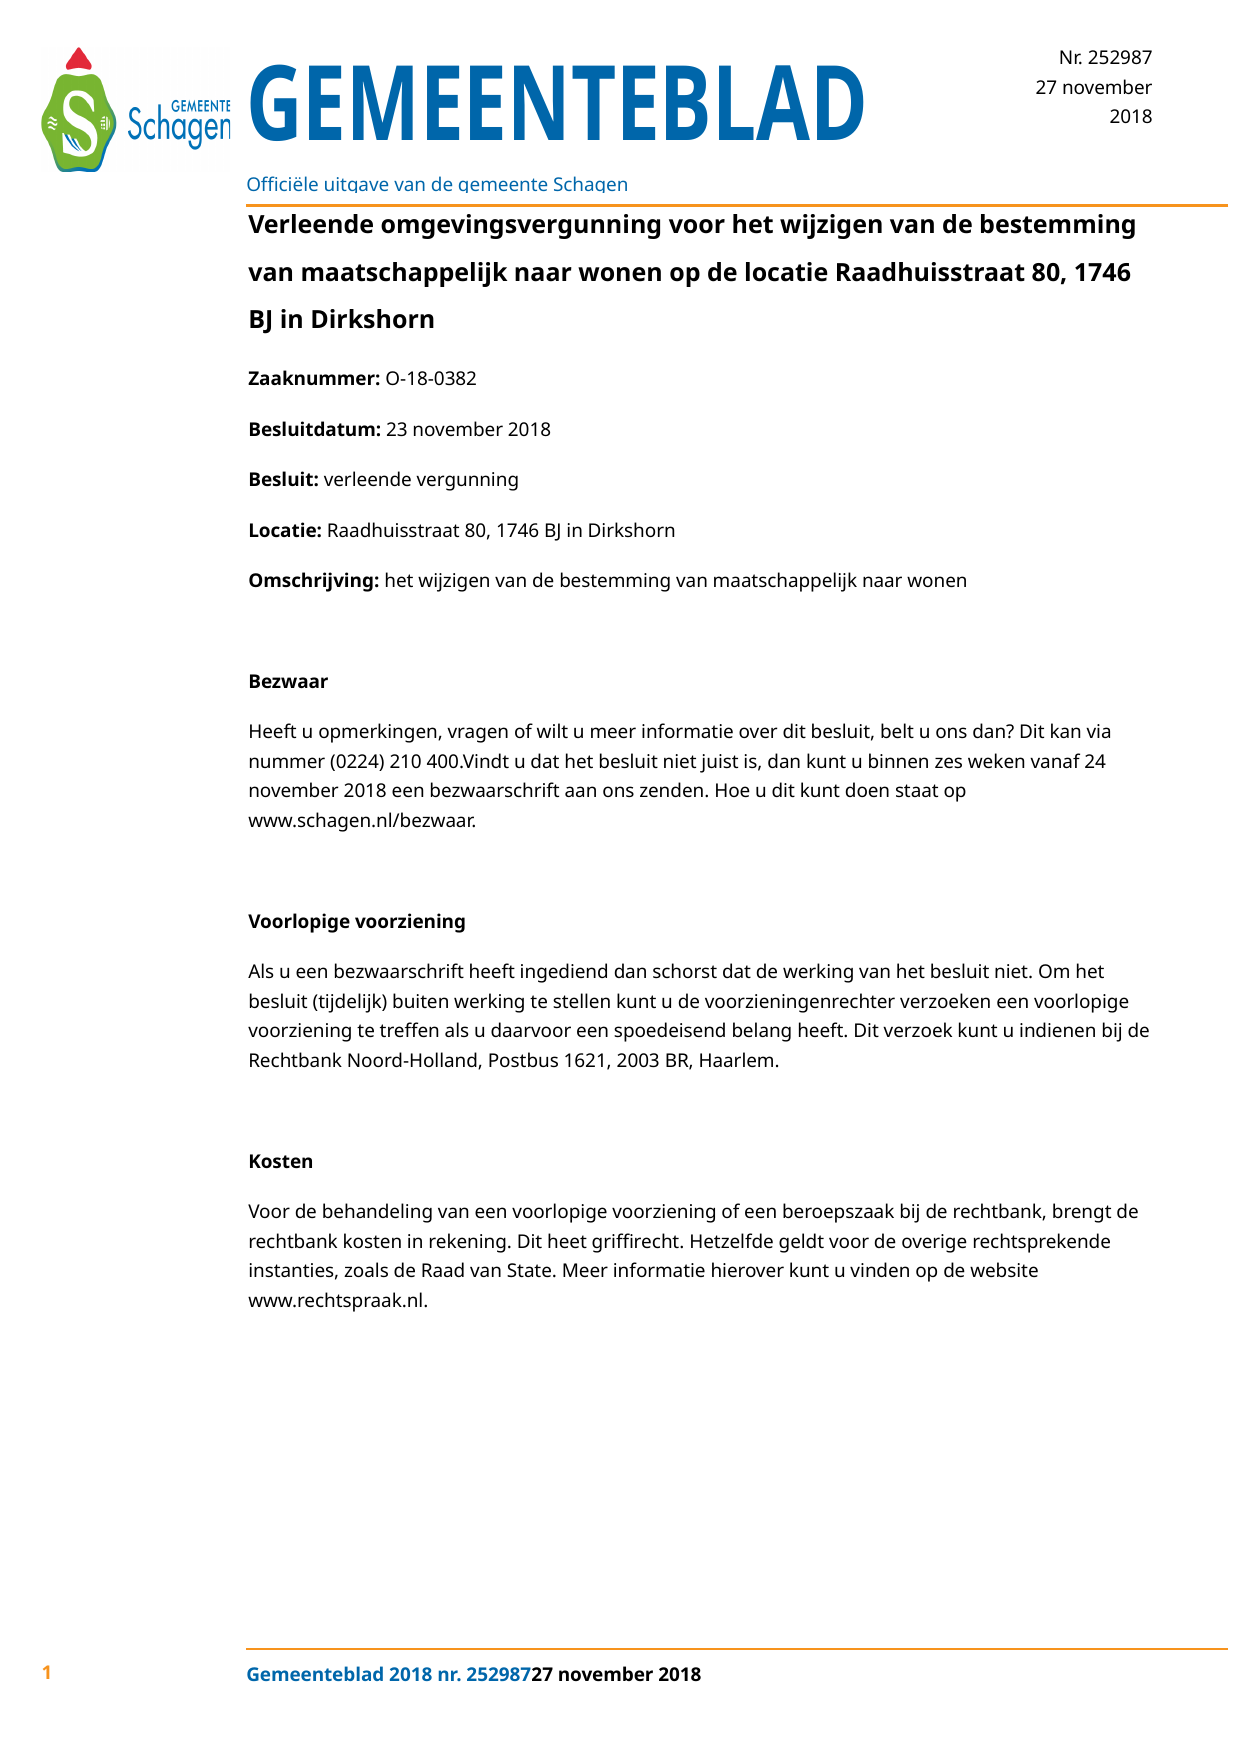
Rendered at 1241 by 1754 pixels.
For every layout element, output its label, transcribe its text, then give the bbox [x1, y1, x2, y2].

text Besluit: verleende vergunning [248, 466, 1152, 492]
text Als u een bezwaarschrift heeft ingediend dan schorst dat de werking van het besluit niet. Om het besluit (tijdelijk) buiten werking te stellen kunt u de voorzieningenrechter verzoeken een voorlopige voorziening te treffen als u daarvoor een spoedeisend belang heeft. Dit verzoek kunt u indienen bij de Rechtbank Noord-Holland, Postbus 1621, 2003 BR, Haarlem. [248, 958, 1152, 1073]
text Heeft u opmerkingen, vragen of wilt u meer informatie over dit besluit, belt u ons dan? Dit kan via nummer (0224) 210 400.Vindt u dat het besluit niet juist is, dan kunt u binnen zes weken vanaf 24 november 2018 een bezwaarschrift aan ons zenden. Hoe u dit kunt doen staat op www.schagen.nl/bezwaar. [248, 718, 1152, 833]
text Voorlopige voorziening [248, 908, 1152, 934]
text Kosten [248, 1148, 1152, 1174]
text Verleende omgevingsvergunning voor het wijzigen van de bestemming van maatschappelijk naar wonen op de locatie Raadhuisstraat 80, 1746 BJ in Dirkshorn [248, 207, 1152, 336]
text Locatie: Raadhuisstraat 80, 1746 BJ in Dirkshorn [248, 517, 1152, 542]
text Bezwaar [248, 668, 1152, 694]
text Besluitdatum: 23 november 2018 [248, 416, 1152, 442]
text Omschrijving: het wijzigen van de bestemming van maatschappelijk naar wonen [248, 567, 1152, 593]
text Zaaknummer: O-18-0382 [248, 366, 1152, 391]
text Voor de behandeling van een voorlopige voorziening of een beroepszaak bij de rechtbank, brengt de rechtbank kosten in rekening. Dit heet griffirecht. Hetzelfde geldt voor de overige rechtsprekende instanties, zoals de Raad van State. Meer informatie hierover kunt u vinden op de website www.rechtspraak.nl. [248, 1198, 1152, 1313]
picture [41, 47, 231, 172]
